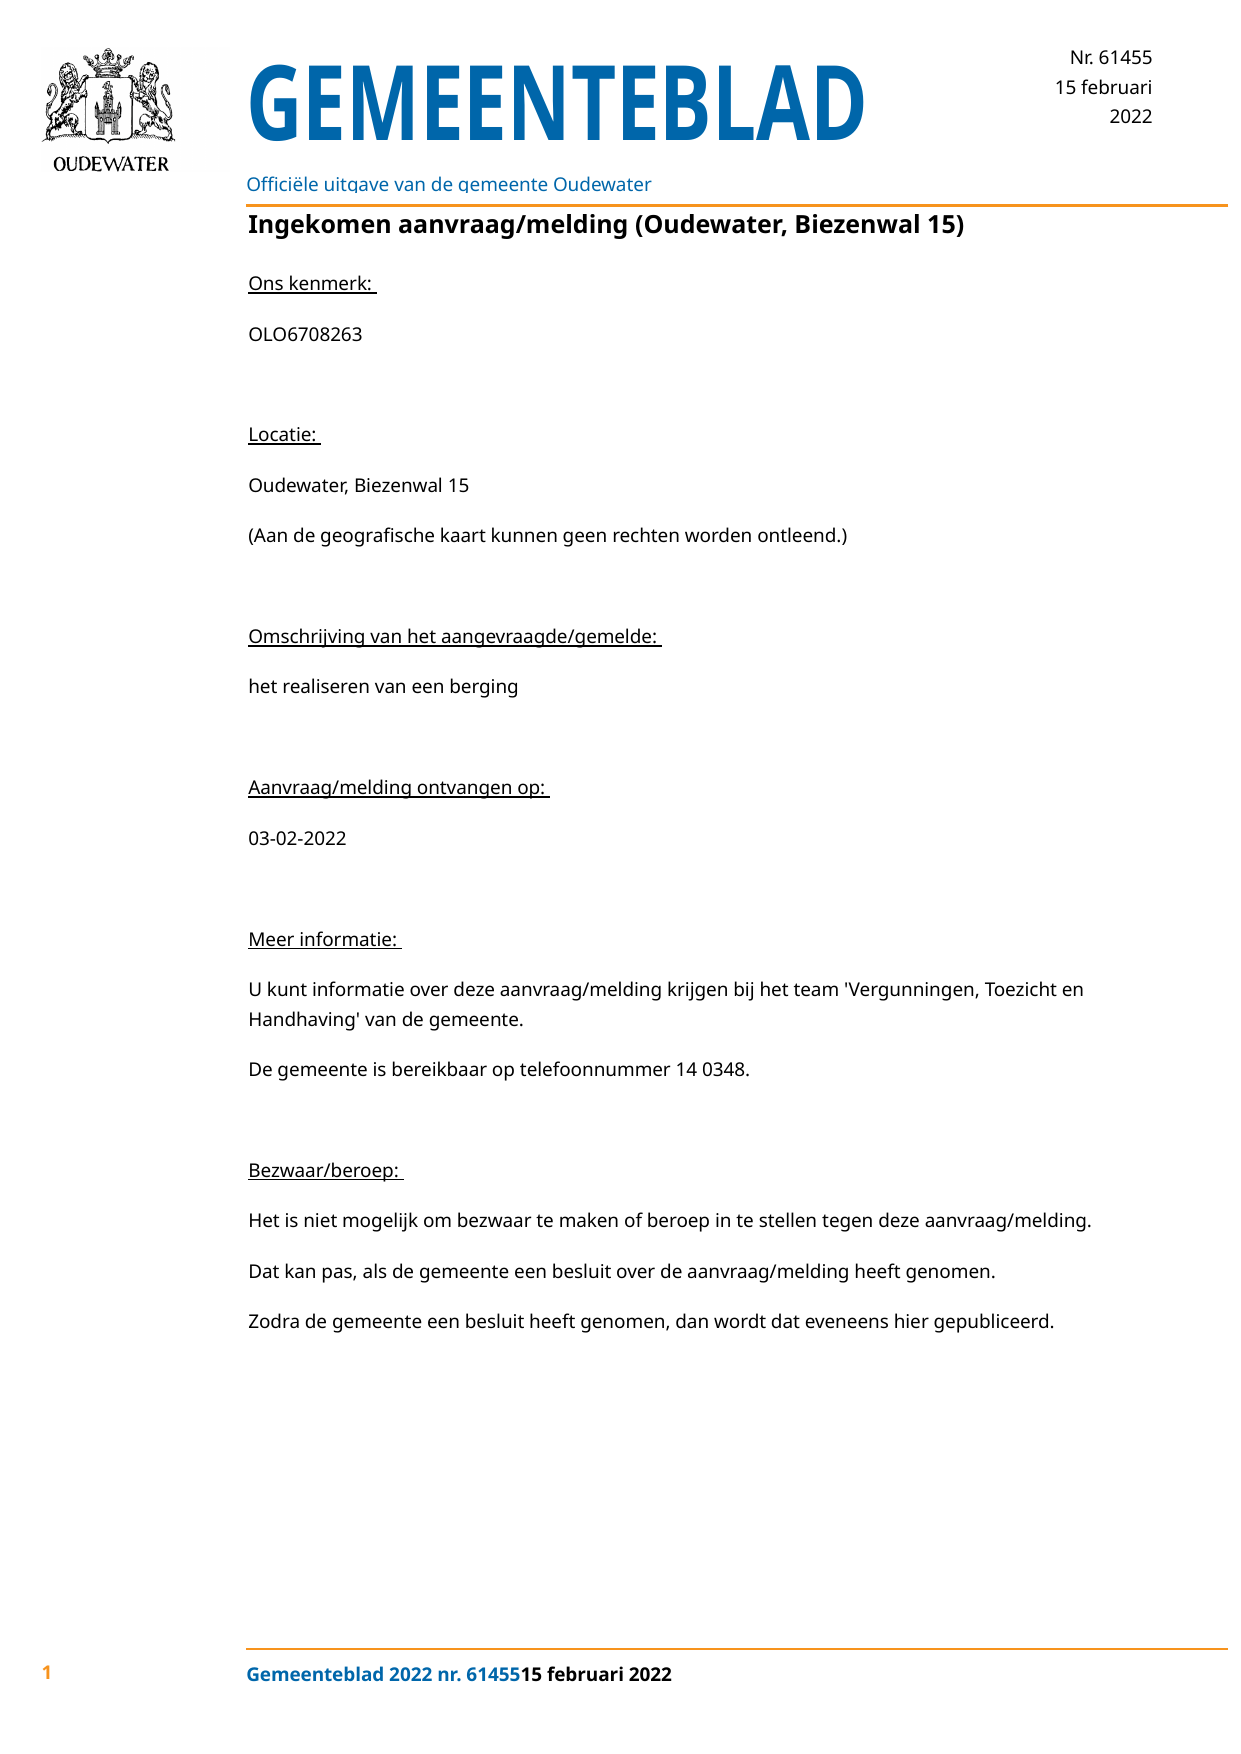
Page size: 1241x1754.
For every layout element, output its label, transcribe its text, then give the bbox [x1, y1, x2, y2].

text 03-02-2022 [248, 825, 1152, 851]
text Omschrijving van het aangevraagde/gemelde: [248, 623, 1152, 649]
text Ons kenmerk: [248, 270, 1152, 296]
text Locatie: [248, 422, 1152, 447]
text het realiseren van een berging [248, 674, 1152, 699]
text U kunt informatie over deze aanvraag/melding krijgen bij het team 'Vergunningen, Toezicht en Handhaving' van de gemeente. [248, 976, 1152, 1031]
text Zodra de gemeente een besluit heeft genomen, dan wordt dat eveneens hier gepubliceerd. [248, 1308, 1152, 1334]
text Ingekomen aanvraag/melding (Oudewater, Biezenwal 15) [248, 207, 1152, 241]
text Het is niet mogelijk om bezwaar te maken of beroep in te stellen tegen deze aanvraag/melding. [248, 1207, 1152, 1233]
text Oudewater, Biezenwal 15 [248, 472, 1152, 498]
text OLO6708263 [248, 321, 1152, 346]
text Dat kan pas, als de gemeente een besluit over de aanvraag/melding heeft genomen. [248, 1258, 1152, 1283]
text Bezwaar/beroep: [248, 1157, 1152, 1183]
text (Aan de geografische kaart kunnen geen rechten worden ontleend.) [248, 522, 1152, 548]
text De gemeente is bereikbaar op telefoonnummer 14 0348. [248, 1056, 1152, 1082]
text Aanvraag/melding ontvangen op: [248, 774, 1152, 800]
picture [41, 47, 231, 172]
text Meer informatie: [248, 926, 1152, 951]
